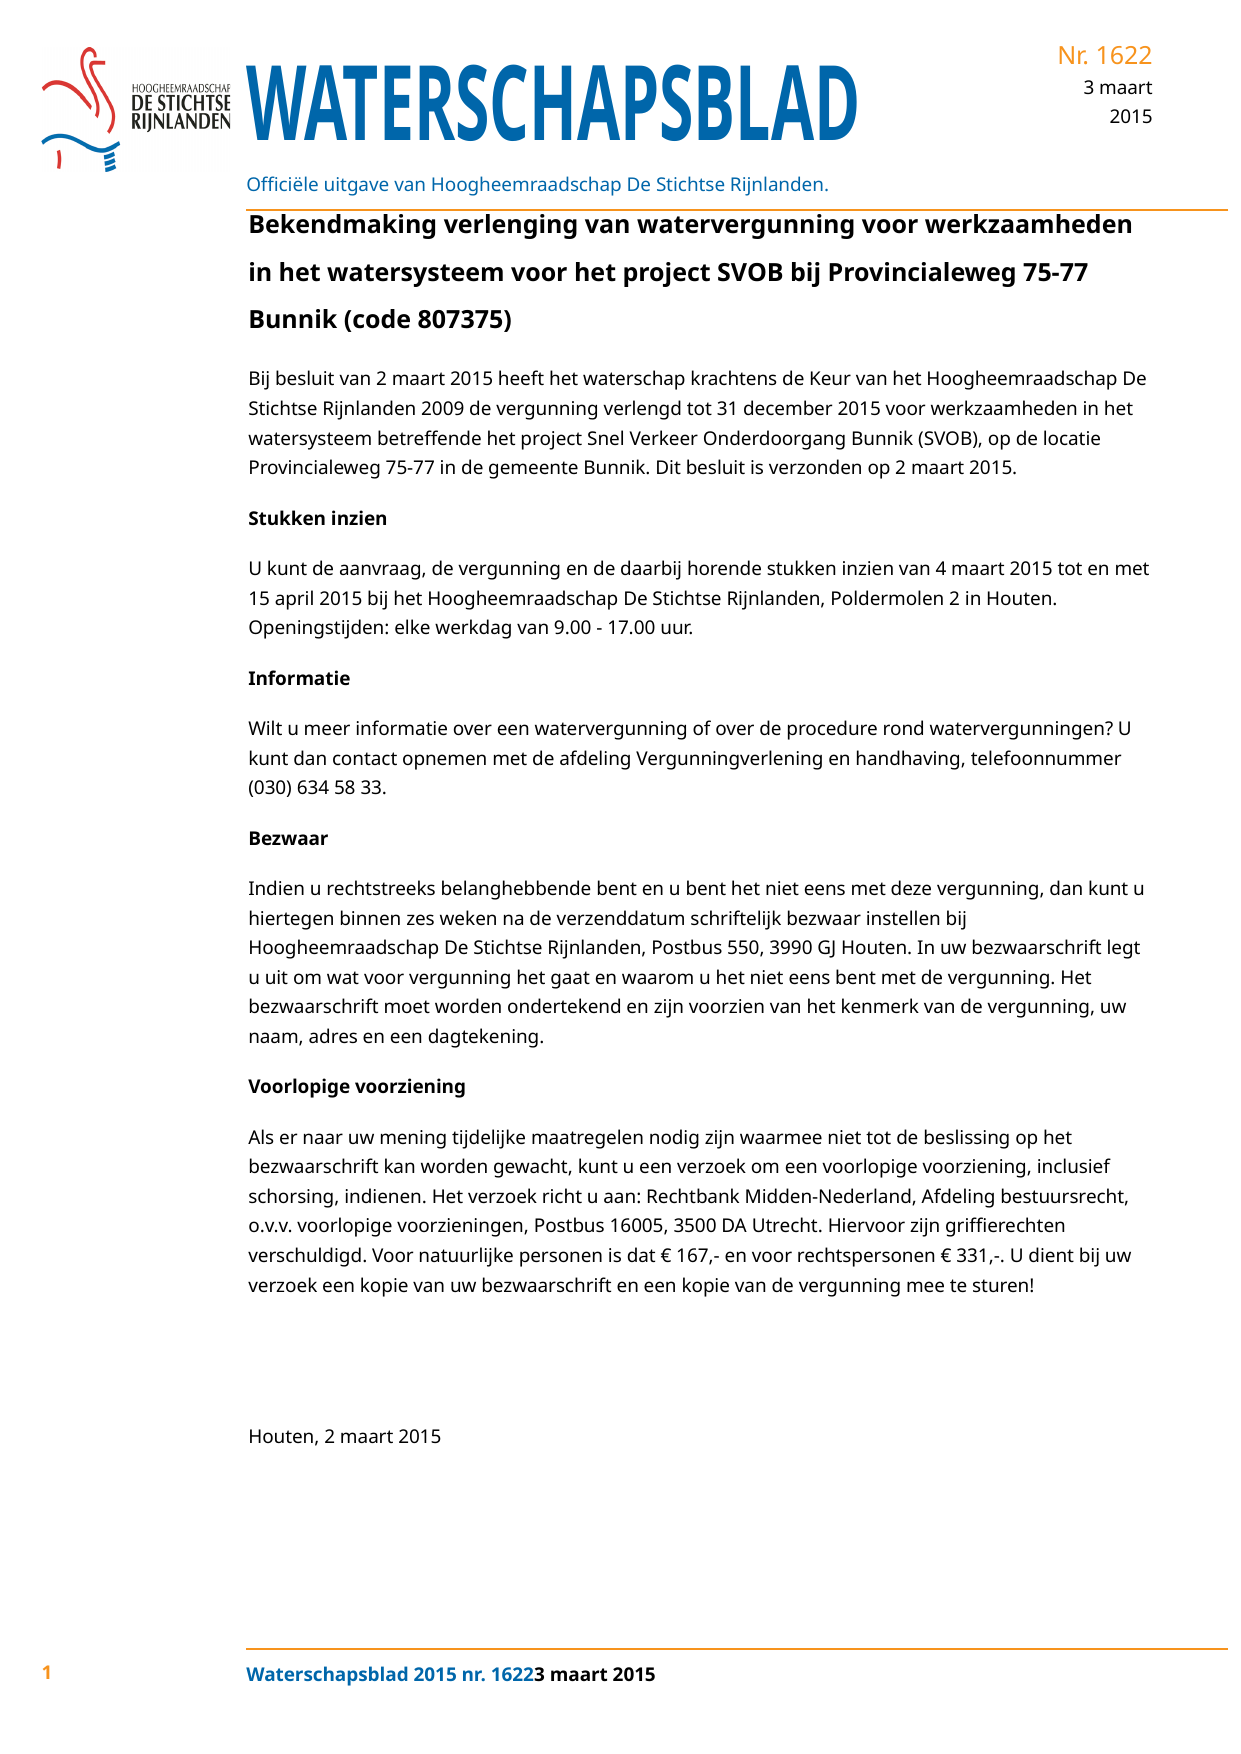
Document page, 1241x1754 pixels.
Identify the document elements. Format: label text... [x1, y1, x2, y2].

text Voorlopige voorziening [248, 1073, 1152, 1099]
text Stukken inzien [248, 505, 1152, 530]
text Houten, 2 maart 2015 [248, 1423, 1152, 1449]
picture [41, 47, 231, 172]
text Informatie [248, 665, 1152, 690]
text Bij besluit van 2 maart 2015 heeft het waterschap krachtens de Keur van het Hoogheemraadschap De Stichtse Rijnlanden 2009 de vergunning verlengd tot 31 december 2015 voor werkzaamheden in het watersysteem betreffende het project Snel Verkeer Onderdoorgang Bunnik (SVOB), op de locatie Provincialeweg 75-77 in de gemeente Bunnik. Dit besluit is verzonden op 2 maart 2015. [248, 366, 1152, 480]
text Bekendmaking verlenging van watervergunning voor werkzaamheden in het watersysteem voor het project SVOB bij Provincialeweg 75-77 Bunnik (code 807375) [248, 211, 1152, 336]
text Indien u rechtstreeks belanghebbende bent en u bent het niet eens met deze vergunning, dan kunt u hiertegen binnen zes weken na de verzenddatum schriftelijk bezwaar instellen bij Hoogheemraadschap De Stichtse Rijnlanden, Postbus 550, 3990 GJ Houten. In uw bezwaarschrift legt u uit om wat voor vergunning het gaat en waarom u het niet eens bent met de vergunning. Het bezwaarschrift moet worden ondertekend en zijn voorzien van het kenmerk van de vergunning, uw naam, adres en een dagtekening. [248, 875, 1152, 1049]
text Bezwaar [248, 825, 1152, 850]
text Wilt u meer informatie over een watervergunning of over de procedure rond watervergunningen? U kunt dan contact opnemen met de afdeling Vergunningverlening en handhaving, telefoonnummer (030) 634 58 33. [248, 715, 1152, 800]
text U kunt de aanvraag, de vergunning en de daarbij horende stukken inzien van 4 maart 2015 tot en met 15 april 2015 bij het Hoogheemraadschap De Stichtse Rijnlanden, Poldermolen 2 in Houten. Openingstijden: elke werkdag van 9.00 - 17.00 uur. [248, 555, 1152, 640]
text Als er naar uw mening tijdelijke maatregelen nodig zijn waarmee niet tot de beslissing op het bezwaarschrift kan worden gewacht, kunt u een verzoek om een voorlopige voorziening, inclusief schorsing, indienen. Het verzoek richt u aan: Rechtbank Midden-Nederland, Afdeling bestuursrecht, o.v.v. voorlopige voorzieningen, Postbus 16005, 3500 DA Utrecht. Hiervoor zijn griffierechten verschuldigd. Voor natuurlijke personen is dat € 167,- en voor rechtspersonen € 331,-. U dient bij uw verzoek een kopie van uw bezwaarschrift en een kopie van de vergunning mee te sturen! [248, 1124, 1152, 1297]
